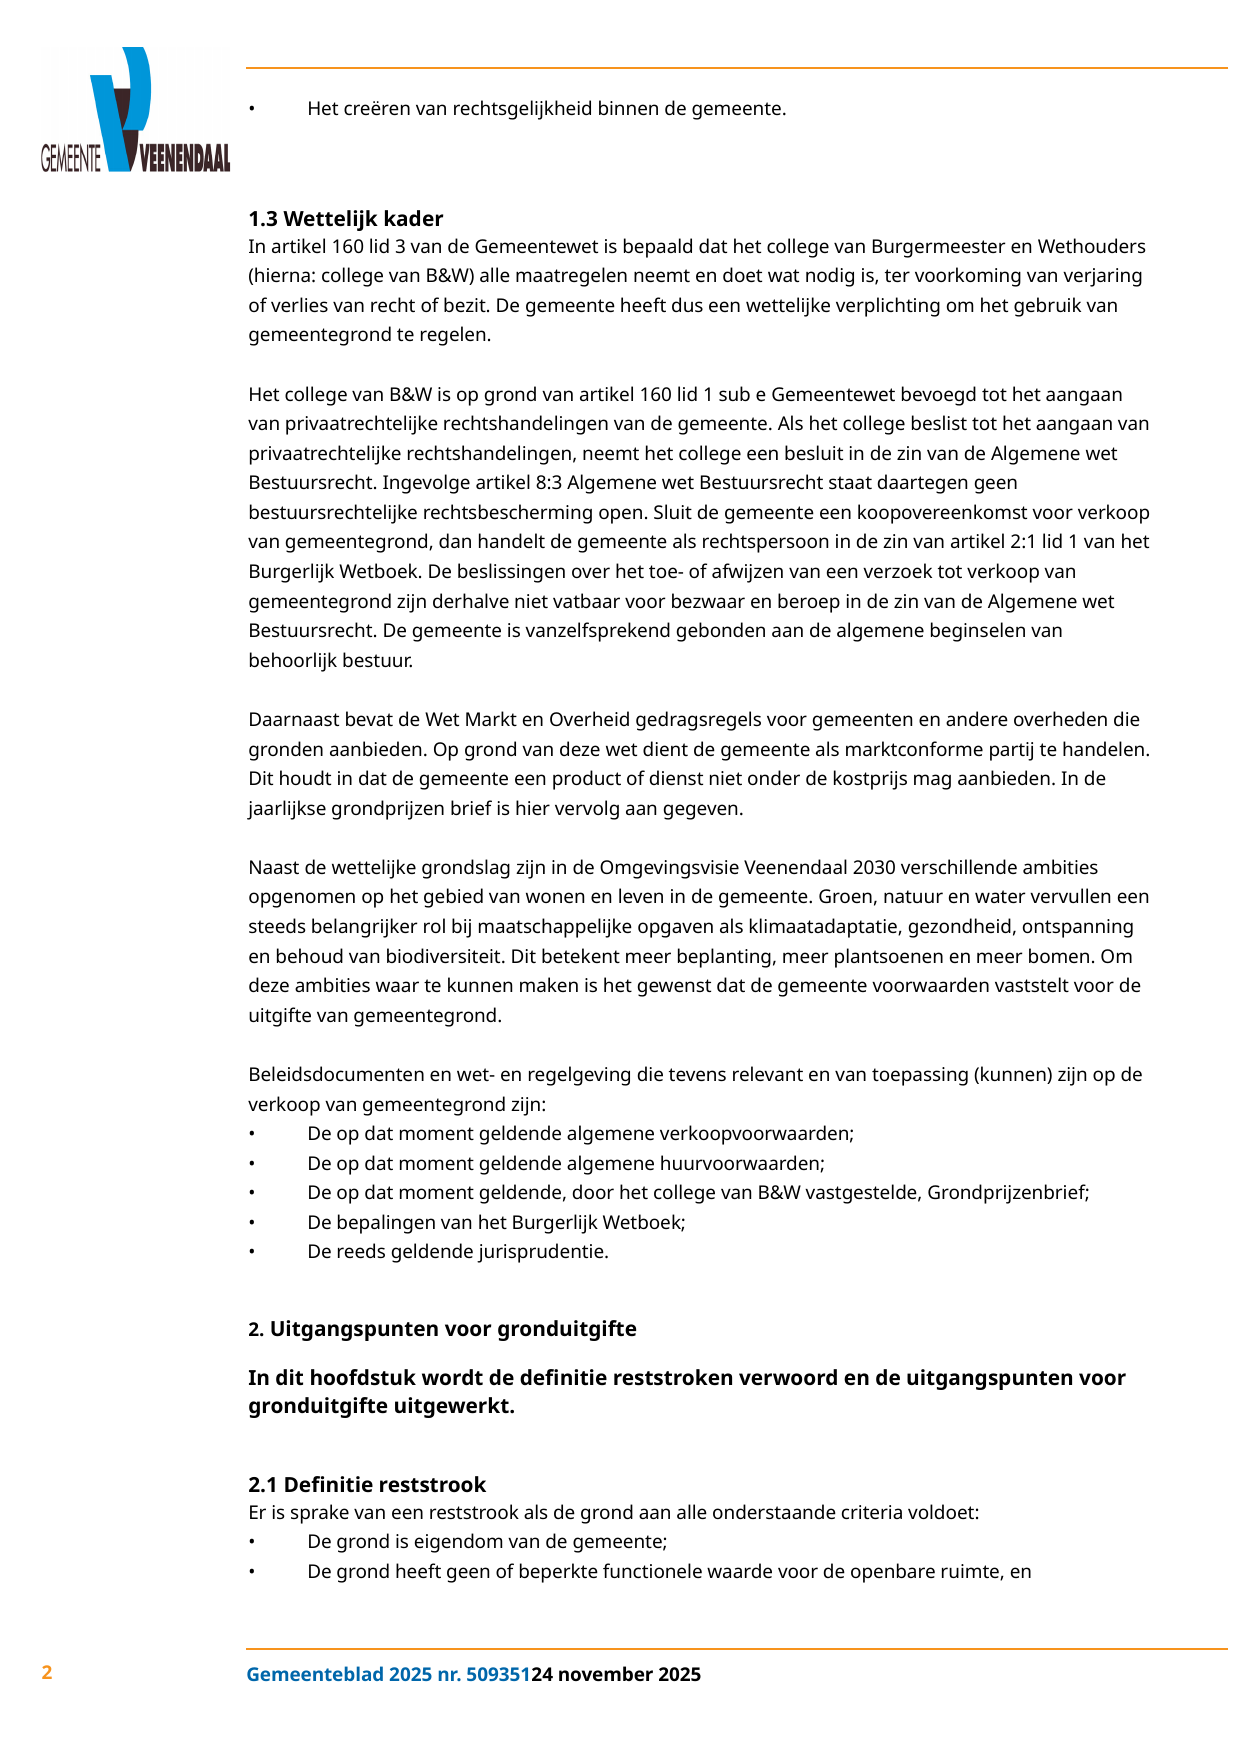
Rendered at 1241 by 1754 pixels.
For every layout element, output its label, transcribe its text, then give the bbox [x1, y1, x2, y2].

list De grond is eigendom van de gemeente; [248, 1528, 1152, 1554]
list De op dat moment geldende algemene verkoopvoorwaarden; [248, 1120, 1152, 1146]
list De op dat moment geldende algemene huurvoorwaarden; [248, 1150, 1152, 1176]
text Er is sprake van een reststrook als de grond aan alle onderstaande criteria voldoet: [248, 1499, 1152, 1524]
text 2.1 Definitie reststrook [248, 1470, 1152, 1499]
picture [123, 47, 231, 172]
list De grond heeft geen of beperkte functionele waarde voor de openbare ruimte, en [248, 1558, 1152, 1584]
text Het college van B&W is op grond van artikel 160 lid 1 sub e Gemeentewet bevoegd tot het aangaan van privaatrechtelijke rechtshandelingen van de gemeente. Als het college beslist tot het aangaan van privaatrechtelijke rechtshandelingen, neemt het college een besluit in de zin van de Algemene wet Bestuursrecht. Ingevolge artikel 8:3 Algemene wet Bestuursrecht staat daartegen geen bestuursrechtelijke rechtsbescherming open. Sluit de gemeente een koopovereenkomst voor verkoop van gemeentegrond, dan handelt de gemeente als rechtspersoon in de zin van artikel 2:1 lid 1 van het Burgerlijk Wetboek. De beslissingen over het toe- of afwijzen van een verzoek tot verkoop van gemeentegrond zijn derhalve niet vatbaar voor bezwaar en beroep in de zin van de Algemene wet Bestuursrecht. De gemeente is vanzelfsprekend gebonden aan de algemene beginselen van behoorlijk bestuur. [248, 381, 1152, 673]
text In dit hoofdstuk wordt de definitie reststroken verwoord en de uitgangspunten voor gronduitgifte uitgewerkt. [248, 1363, 1152, 1420]
text Beleidsdocumenten en wet- en regelgeving die tevens relevant en van toepassing (kunnen) zijn op de verkoop van gemeentegrond zijn: [248, 1061, 1152, 1116]
list Het creëren van rechtsgelijkheid binnen de gemeente. [248, 95, 1152, 121]
list De op dat moment geldende, door het college van B&W vastgestelde, Grondprijzenbrief; [248, 1179, 1152, 1205]
text 1.3 Wettelijk kader [248, 204, 1152, 233]
text Naast de wettelijke grondslag zijn in de Omgevingsvisie Veenendaal 2030 verschillende ambities opgenomen op het gebied van wonen en leven in de gemeente. Groen, natuur en water vervullen een steeds belangrijker rol bij maatschappelijke opgaven als klimaatadaptatie, gezondheid, ontspanning en behoud van biodiversiteit. Dit betekent meer beplanting, meer plantsoenen en meer bomen. Om deze ambities waar te kunnen maken is het gewenst dat de gemeente voorwaarden vaststelt voor de uitgifte van gemeentegrond. [248, 854, 1152, 1028]
text Daarnaast bevat de Wet Markt en Overheid gedragsregels voor gemeenten en andere overheden die gronden aanbieden. Op grond van deze wet dient de gemeente als marktconforme partij te handelen. Dit houdt in dat de gemeente een product of dienst niet onder de kostprijs mag aanbieden. In de jaarlijkse grondprijzen brief is hier vervolg aan gegeven. [248, 706, 1152, 821]
text In artikel 160 lid 3 van de Gemeentewet is bepaald dat het college van Burgermeester en Wethouders (hierna: college van B&W) alle maatregelen neemt en doet wat nodig is, ter voorkoming van verjaring of verlies van recht of bezit. De gemeente heeft dus een wettelijke verplichting om het gebruik van gemeentegrond te regelen. [248, 233, 1152, 347]
list De reeds geldende jurisprudentie. [248, 1239, 1152, 1264]
list De bepalingen van het Burgerlijk Wetboek; [248, 1209, 1152, 1235]
text 2. Uitgangspunten voor gronduitgifte [248, 1314, 1152, 1342]
picture [41, 47, 130, 172]
